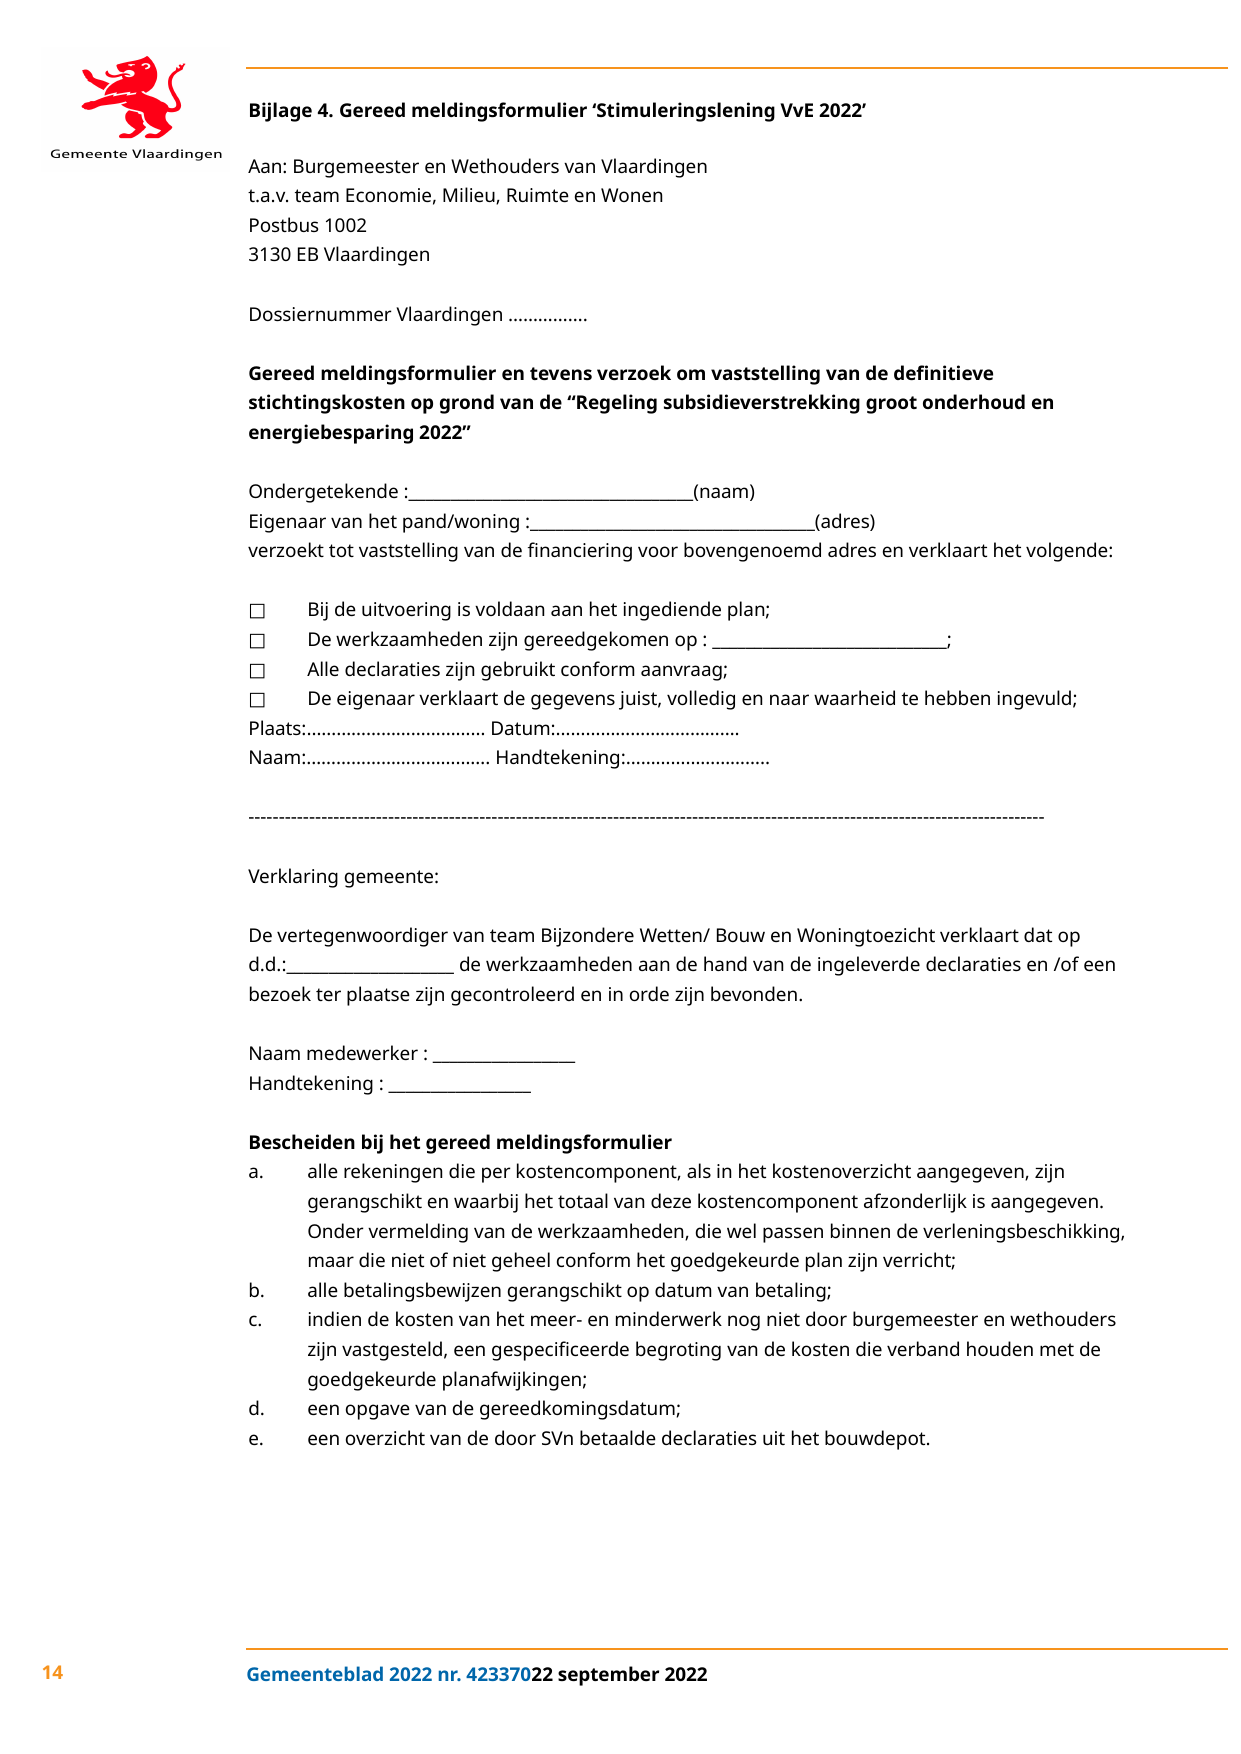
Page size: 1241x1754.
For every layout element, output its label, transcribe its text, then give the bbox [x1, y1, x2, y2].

text Bescheiden bij het gereed meldingsformulier [248, 1129, 1152, 1155]
list alle rekeningen die per kostencomponent, als in het kostenoverzicht aangegeven, zijn gerangschikt en waarbij het totaal van deze kostencomponent afzonderlijk is aangegeven. Onder vermelding van de werkzaamheden, die wel passen binnen de verleningsbeschikking, maar die niet of niet geheel conform het goedgekeurde plan zijn verricht; [248, 1159, 1152, 1273]
text Aan: Burgemeester en Wethouders van Vlaardingen [248, 153, 1152, 179]
text 3130 EB Vlaardingen [248, 242, 1152, 267]
text Verklaring gemeente: [248, 863, 1152, 889]
text Ondergetekende :__________________________________(naam) [248, 478, 1152, 504]
list Bij de uitvoering is voldaan aan het ingediende plan; [248, 597, 1152, 622]
list De eigenaar verklaart de gegevens juist, volledig en naar waarheid te hebben ingevuld; [248, 685, 1152, 711]
text ----------------------------------------------------------------------------------------------------------------------------------- [248, 804, 1152, 829]
text Naam:………………………………. Handtekening:……………………….. [248, 744, 1152, 770]
list De werkzaamheden zijn gereedgekomen op : ____________________________; [248, 626, 1152, 652]
text Postbus 1002 [248, 212, 1152, 238]
text Plaats:……………………………… Datum:………………………………. [248, 715, 1152, 741]
list een opgave van de gereedkomingsdatum; [248, 1395, 1152, 1421]
list indien de kosten van het meer- en minderwerk nog niet door burgemeester en wethouders zijn vastgesteld, een gespecificeerde begroting van de kosten die verband houden met de goedgekeurde planafwijkingen; [248, 1307, 1152, 1392]
list een overzicht van de door SVn betaalde declaraties uit het bouwdepot. [248, 1425, 1152, 1451]
text Handtekening : _________________ [248, 1070, 1152, 1096]
text Naam medewerker : _________________ [248, 1040, 1152, 1066]
text Eigenaar van het pand/woning :__________________________________(adres) [248, 508, 1152, 534]
text verzoekt tot vaststelling van de financiering voor bovengenoemd adres en verklaart het volgende: [248, 537, 1152, 563]
text t.a.v. team Economie, Milieu, Ruimte en Wonen [248, 182, 1152, 208]
text Bijlage 4. Gereed meldingsformulier ‘Stimuleringslening VvE 2022’ [248, 95, 1152, 123]
text Gereed meldingsformulier en tevens verzoek om vaststelling van de definitieve stichtingskosten op grond van de “Regeling subsidieverstrekking groot onderhoud en energiebesparing 2022” [248, 360, 1152, 445]
picture [41, 47, 231, 172]
text Dossiernummer Vlaardingen ……………. [248, 301, 1152, 327]
list alle betalingsbewijzen gerangschikt op datum van betaling; [248, 1277, 1152, 1303]
text De vertegenwoordiger van team Bijzondere Wetten/ Bouw en Woningtoezicht verklaart dat op d.d.:____________________ de werkzaamheden aan de hand van de ingeleverde declaraties en /of een bezoek ter plaatse zijn gecontroleerd en in orde zijn bevonden. [248, 922, 1152, 1007]
list Alle declaraties zijn gebruikt conform aanvraag; [248, 656, 1152, 682]
